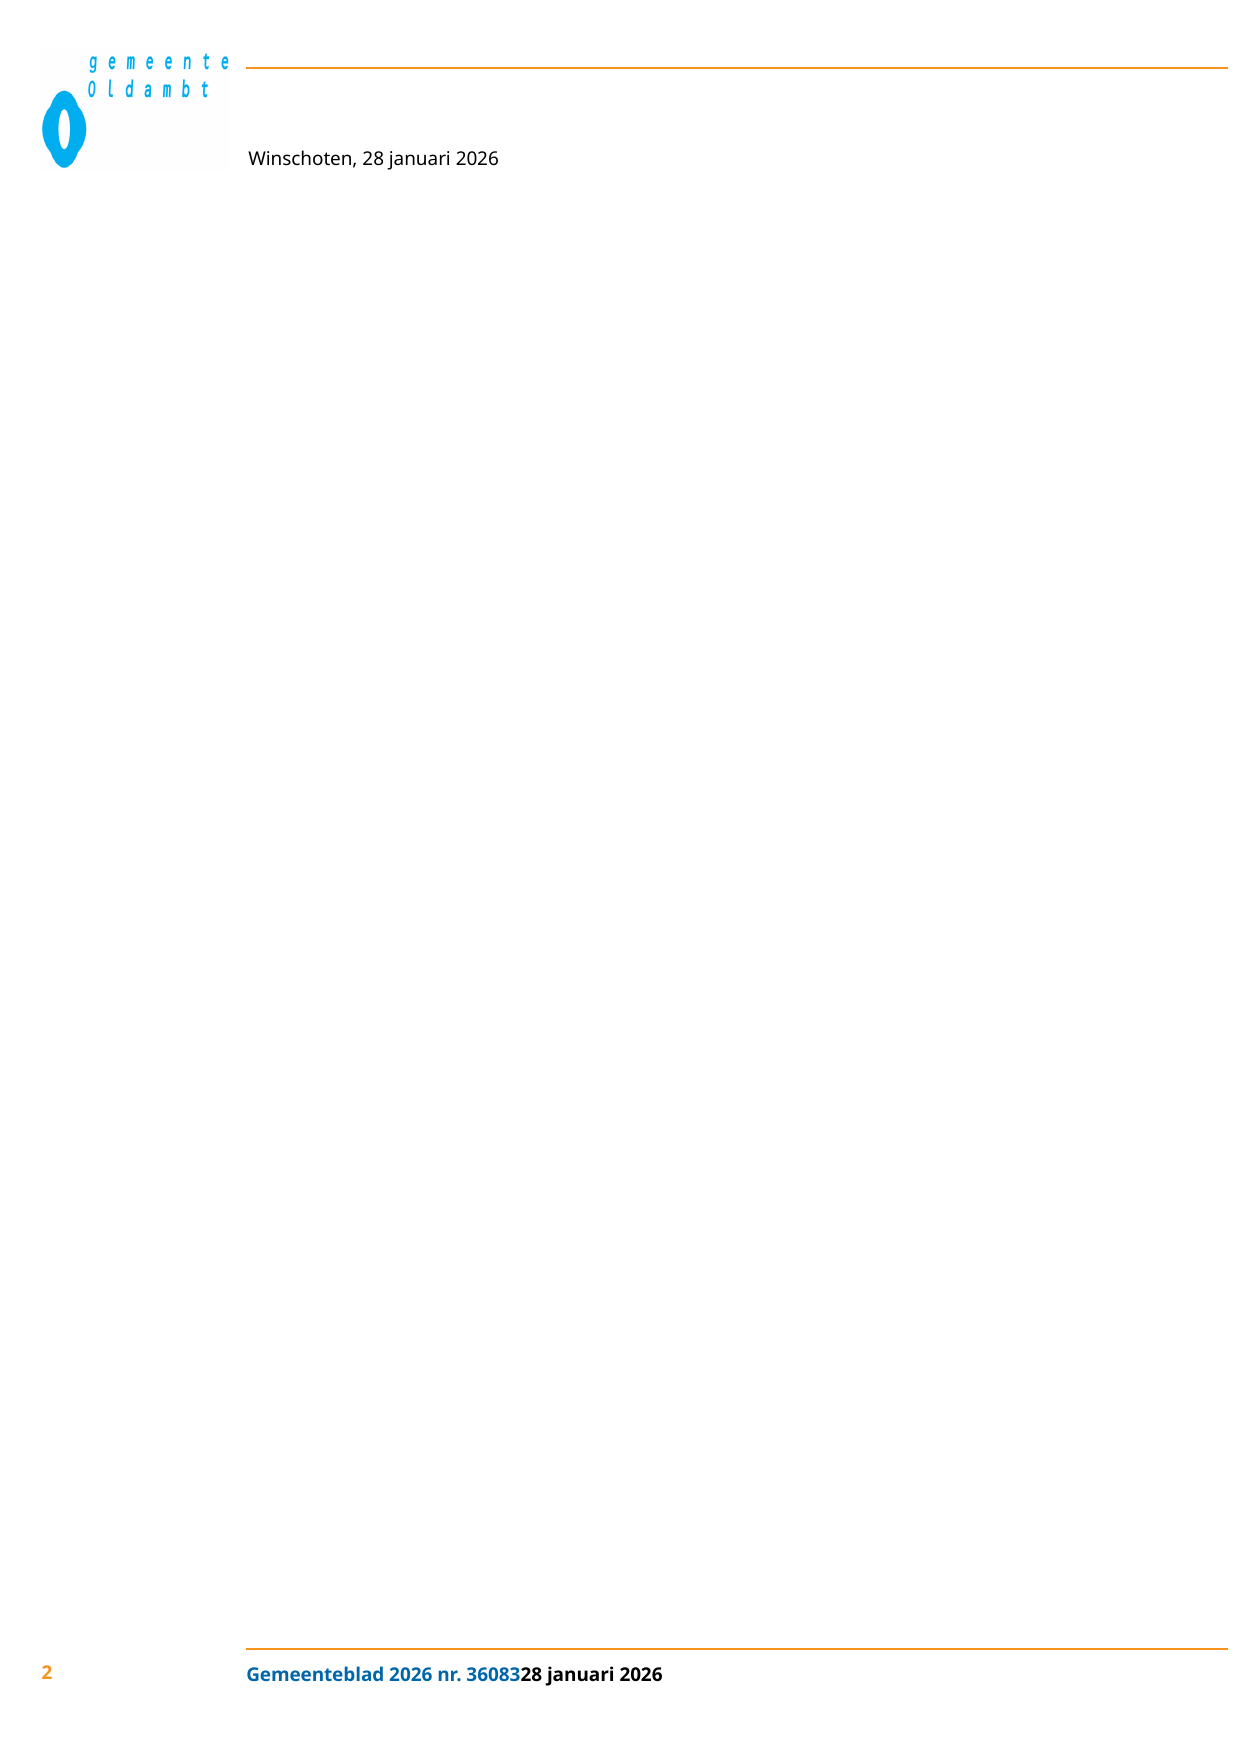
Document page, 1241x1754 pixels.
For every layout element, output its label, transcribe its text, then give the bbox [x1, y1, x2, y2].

text Winschoten, 28 januari 2026 [248, 145, 1152, 171]
picture [41, 47, 231, 172]
